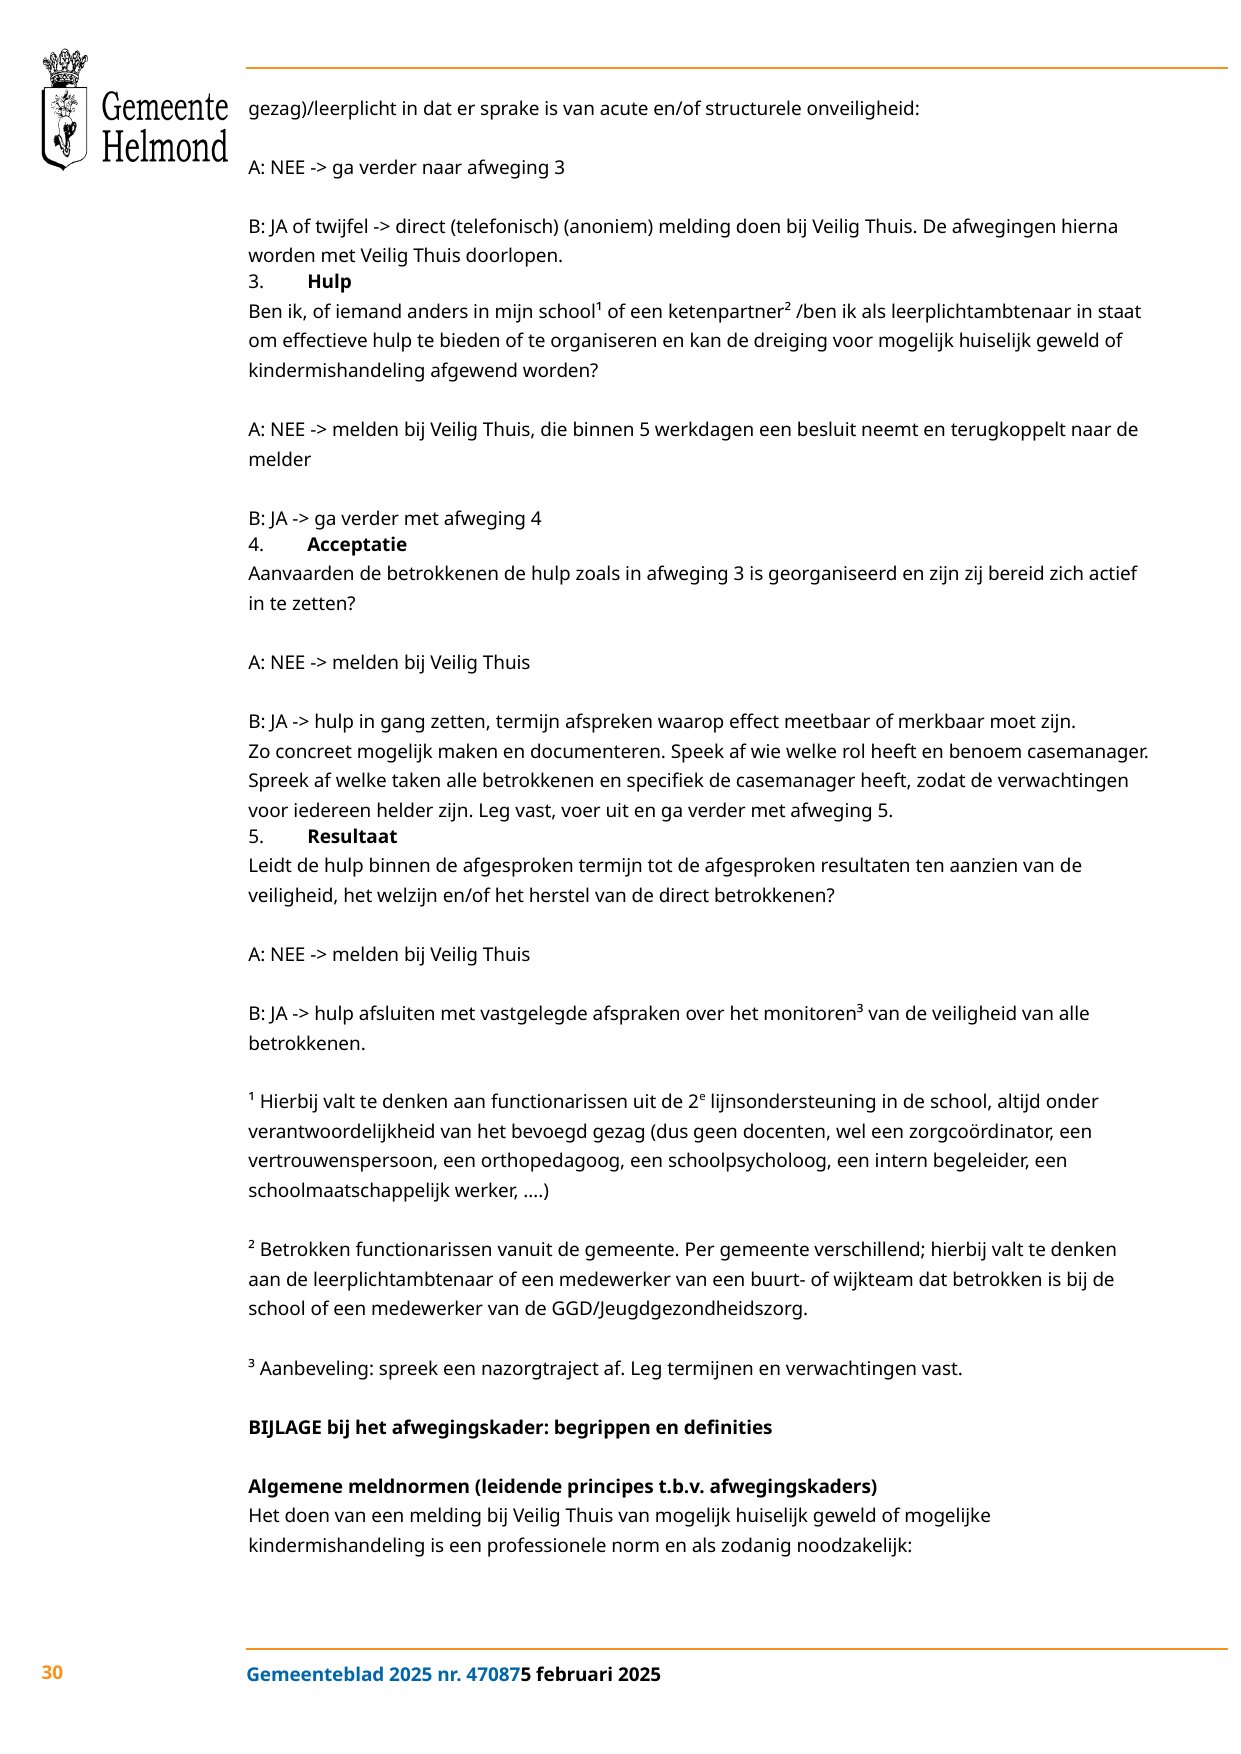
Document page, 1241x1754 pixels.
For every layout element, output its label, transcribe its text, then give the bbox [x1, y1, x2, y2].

picture [41, 47, 231, 172]
table_cell gezag)/leerplicht in dat er sprake is van acute en/of structurele onveiligheid: A: NEE -> ga verder naar afweging 3 B: JA of twijfel -> direct (telefonisch) (anoniem) melding doen bij Veilig Thuis. De afwegingen hierna worden met Veilig Thuis doorlopen. [248, 95, 1152, 268]
table_cell Resultaat Leidt de hulp binnen de afgesproken termijn tot de afgesproken resultaten ten aanzien van de veiligheid, het welzijn en/of het herstel van de direct betrokkenen? A: NEE -> melden bij Veilig Thuis B: JA -> hulp afsluiten met vastgelegde afspraken over het monitoren³ van de veiligheid van alle betrokkenen. [248, 823, 1152, 1056]
text ¹ Hierbij valt te denken aan functionarissen uit de 2e lijnsondersteuning in de school, altijd onder verantwoordelijkheid van het bevoegd gezag (dus geen docenten, wel een zorgcoördinator, een vertrouwenspersoon, een orthopedagoog, een schoolpsycholoog, een intern begeleider, een schoolmaatschappelijk werker, ….) [248, 1088, 1152, 1203]
text Algemene meldnormen (leidende principes t.b.v. afwegingskaders) [248, 1473, 1152, 1499]
table_cell Acceptatie Aanvaarden de betrokkenen de hulp zoals in afweging 3 is georganiseerd en zijn zij bereid zich actief in te zetten? A: NEE -> melden bij Veilig Thuis B: JA -> hulp in gang zetten, termijn afspreken waarop effect meetbaar of merkbaar moet zijn. Zo concreet mogelijk maken en documenteren. Speek af wie welke rol heeft en benoem casemanager. Spreek af welke taken alle betrokkenen en specifiek de casemanager heeft, zodat de verwachtingen voor iedereen helder zijn. Leg vast, voer uit en ga verder met afweging 5. [248, 531, 1152, 823]
text ² Betrokken functionarissen vanuit de gemeente. Per gemeente verschillend; hierbij valt te denken aan de leerplichtambtenaar of een medewerker van een buurt- of wijkteam dat betrokken is bij de school of een medewerker van de GGD/Jeugdgezondheidszorg. [248, 1236, 1152, 1321]
text BIJLAGE bij het afwegingskader: begrippen en definities [248, 1414, 1152, 1439]
table_cell Hulp Ben ik, of iemand anders in mijn school¹ of een ketenpartner² /ben ik als leerplichtambtenaar in staat om effectieve hulp te bieden of te organiseren en kan de dreiging voor mogelijk huiselijk geweld of kindermishandeling afgewend worden? A: NEE -> melden bij Veilig Thuis, die binnen 5 werkdagen een besluit neemt en terugkoppelt naar de melder B: JA -> ga verder met afweging 4 [248, 269, 1152, 531]
text ³ Aanbeveling: spreek een nazorgtraject af. Leg termijnen en verwachtingen vast. [248, 1355, 1152, 1380]
text Het doen van een melding bij Veilig Thuis van mogelijk huiselijk geweld of mogelijke kindermishandeling is een professionele norm en als zodanig noodzakelijk: [248, 1503, 1152, 1558]
